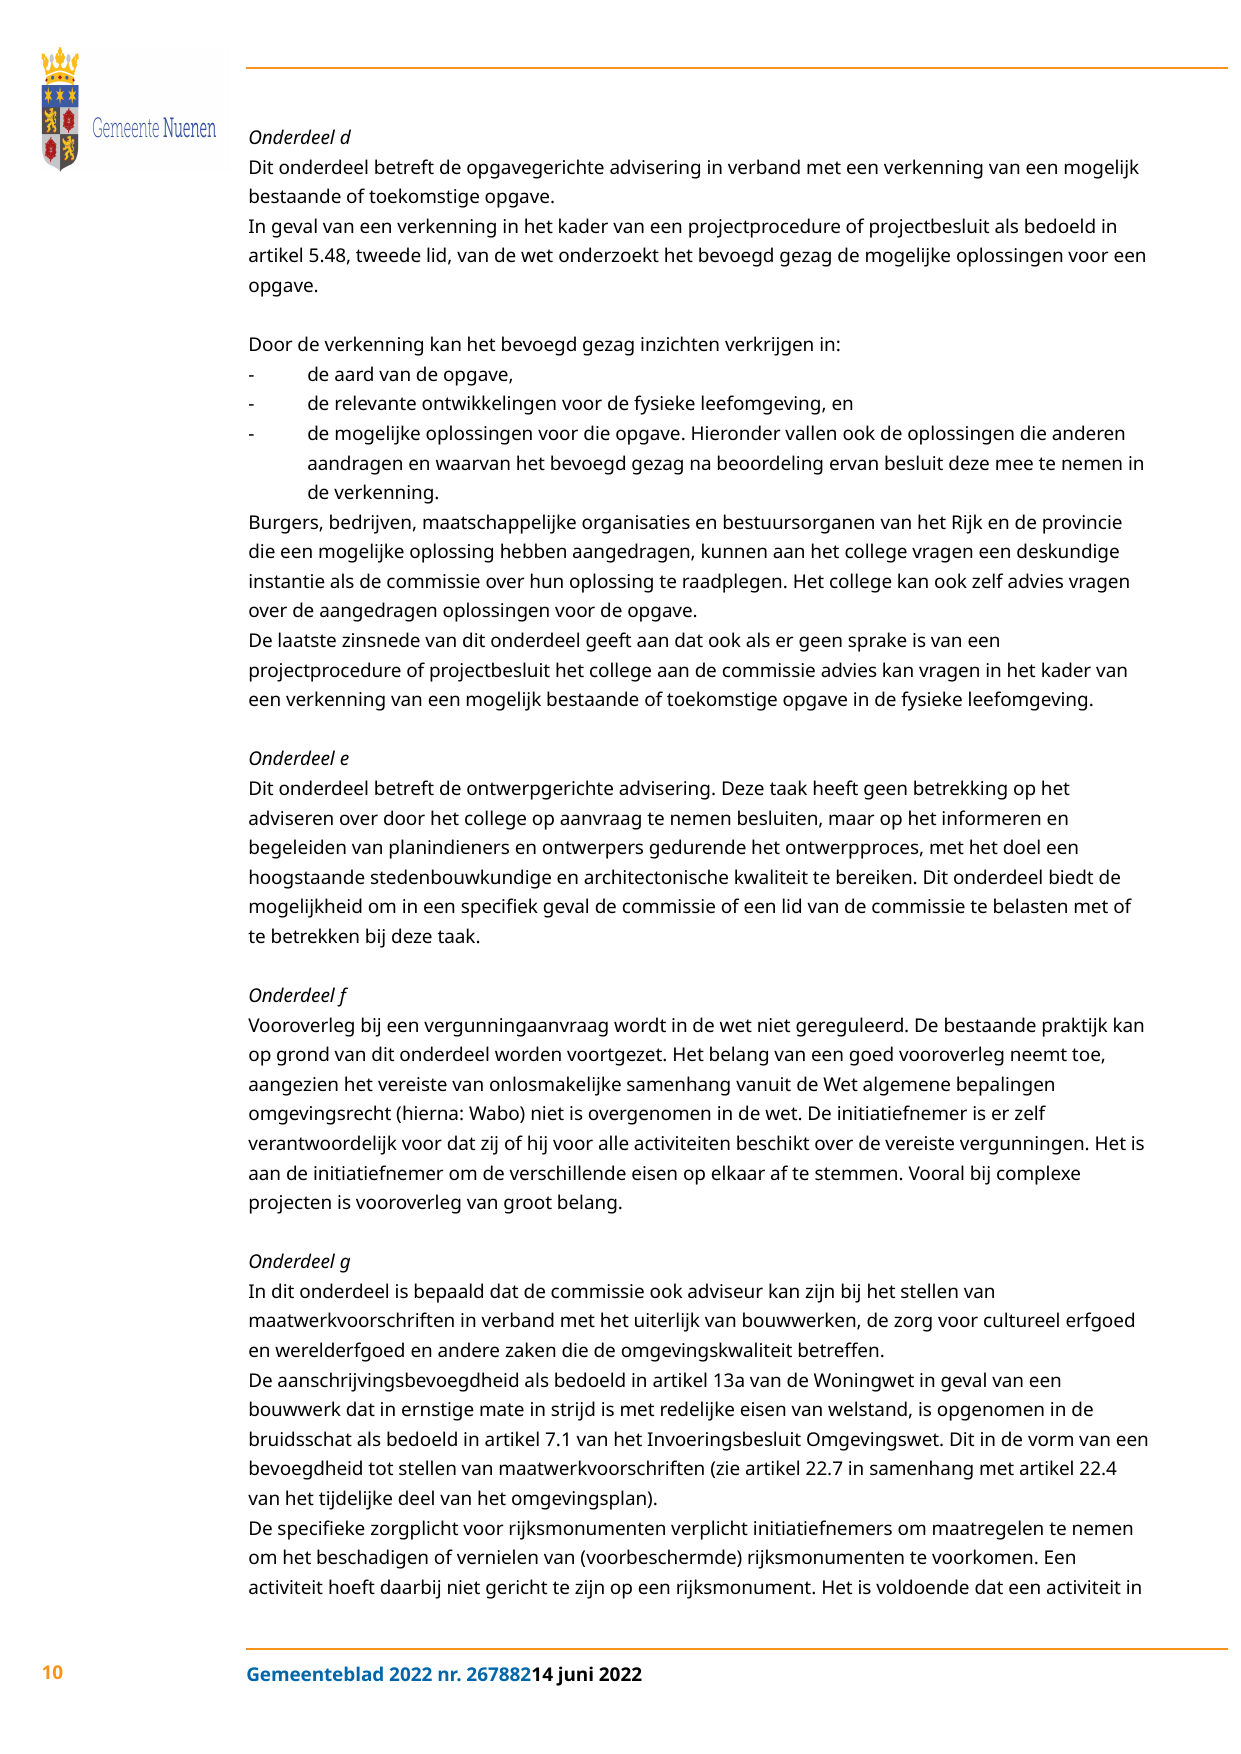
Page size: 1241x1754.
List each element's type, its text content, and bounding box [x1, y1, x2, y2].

text In dit onderdeel is bepaald dat de commissie ook adviseur kan zijn bij het stellen van maatwerkvoorschriften in verband met het uiterlijk van bouwwerken, de zorg voor cultureel erfgoed en werelderfgoed en andere zaken die de omgevingskwaliteit betreffen. [248, 1278, 1152, 1363]
text De specifieke zorgplicht voor rijksmonumenten verplicht initiatiefnemers om maatregelen te nemen om het beschadigen of vernielen van (voorbeschermde) rijksmonumenten te voorkomen. Een activiteit hoeft daarbij niet gericht te zijn op een rijksmonument. Het is voldoende dat een activiteit in [248, 1515, 1152, 1600]
text Onderdeel g [248, 1248, 1152, 1274]
text Door de verkenning kan het bevoegd gezag inzichten verkrijgen in: [248, 331, 1152, 357]
list de mogelijke oplossingen voor die opgave. Hieronder vallen ook de oplossingen die anderen aandragen en waarvan het bevoegd gezag na beoordeling ervan besluit deze mee te nemen in de verkenning. [248, 420, 1152, 505]
text In geval van een verkenning in het kader van een projectprocedure of projectbesluit als bedoeld in artikel 5.48, tweede lid, van de wet onderzoekt het bevoegd gezag de mogelijke oplossingen voor een opgave. [248, 213, 1152, 298]
list de relevante ontwikkelingen voor de fysieke leefomgeving, en [248, 391, 1152, 416]
picture [41, 47, 231, 172]
text Burgers, bedrijven, maatschappelijke organisaties en bestuursorganen van het Rijk en de provincie die een mogelijke oplossing hebben aangedragen, kunnen aan het college vragen een deskundige instantie als de commissie over hun oplossing te raadplegen. Het college kan ook zelf advies vragen over de aangedragen oplossingen voor de opgave. [248, 509, 1152, 623]
text Vooroverleg bij een vergunningaanvraag wordt in de wet niet gereguleerd. De bestaande praktijk kan op grond van dit onderdeel worden voortgezet. Het belang van een goed vooroverleg neemt toe, aangezien het vereiste van onlosmakelijke samenhang vanuit de Wet algemene bepalingen omgevingsrecht (hierna: Wabo) niet is overgenomen in de wet. De initiatiefnemer is er zelf verantwoordelijk voor dat zij of hij voor alle activiteiten beschikt over de vereiste vergunningen. Het is aan de initiatiefnemer om de verschillende eisen op elkaar af te stemmen. Vooral bij complexe projecten is vooroverleg van groot belang. [248, 1012, 1152, 1215]
text Dit onderdeel betreft de opgavegerichte advisering in verband met een verkenning van een mogelijk bestaande of toekomstige opgave. [248, 154, 1152, 209]
text Onderdeel e [248, 746, 1152, 771]
text De laatste zinsnede van dit onderdeel geeft aan dat ook als er geen sprake is van een projectprocedure of projectbesluit het college aan de commissie advies kan vragen in het kader van een verkenning van een mogelijk bestaande of toekomstige opgave in de fysieke leefomgeving. [248, 627, 1152, 712]
text Dit onderdeel betreft de ontwerpgerichte advisering. Deze taak heeft geen betrekking op het adviseren over door het college op aanvraag te nemen besluiten, maar op het informeren en begeleiden van planindieners en ontwerpers gedurende het ontwerpproces, met het doel een hoogstaande stedenbouwkundige en architectonische kwaliteit te bereiken. Dit onderdeel biedt de mogelijkheid om in een specifiek geval de commissie of een lid van de commissie te belasten met of te betrekken bij deze taak. [248, 775, 1152, 949]
text Onderdeel f [248, 982, 1152, 1008]
text Onderdeel d [248, 124, 1152, 150]
text De aanschrijvingsbevoegdheid als bedoeld in artikel 13a van de Woningwet in geval van een bouwwerk dat in ernstige mate in strijd is met redelijke eisen van welstand, is opgenomen in de bruidsschat als bedoeld in artikel 7.1 van het Invoeringsbesluit Omgevingswet. Dit in de vorm van een bevoegdheid tot stellen van maatwerkvoorschriften (zie artikel 22.7 in samenhang met artikel 22.4 van het tijdelijke deel van het omgevingsplan). [248, 1367, 1152, 1511]
list de aard van de opgave, [248, 361, 1152, 387]
